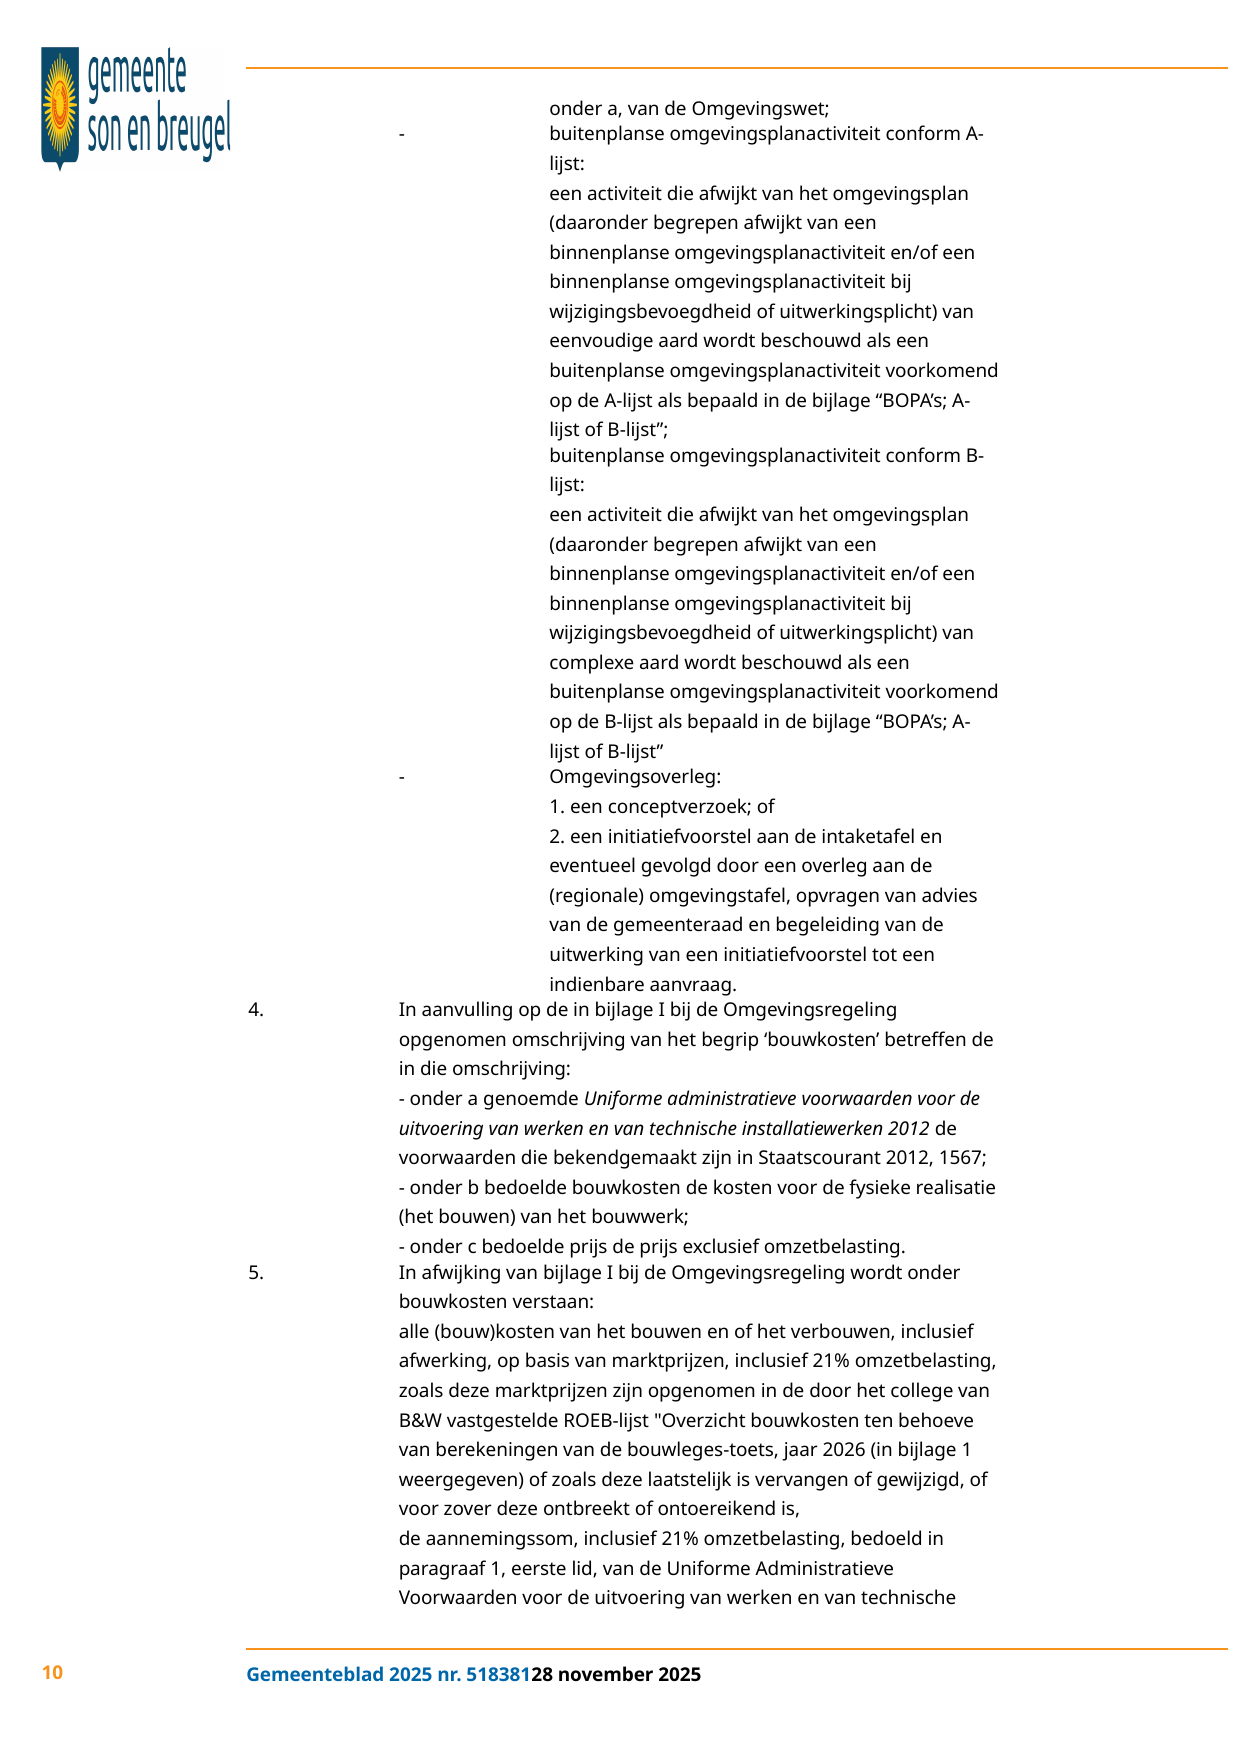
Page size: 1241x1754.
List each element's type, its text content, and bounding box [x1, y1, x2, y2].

table_cell [248, 95, 398, 121]
table_cell [1001, 442, 1152, 764]
table_cell - [399, 121, 549, 442]
table_cell [1001, 1259, 1152, 1610]
table_cell [248, 121, 398, 442]
table_cell [399, 442, 549, 764]
table_cell In afwijking van bijlage I bij de Omgevingsregeling wordt onder bouwkosten verstaan: alle (bouw)kosten van het bouwen en of het verbouwen, inclusief afwerking, op basis van marktprijzen, inclusief 21% omzetbelasting, zoals deze marktprijzen zijn opgenomen in de door het college van B&W vastgestelde ROEB-lijst "Overzicht bouwkosten ten behoeve van berekeningen van de bouwleges-toets, jaar 2026 (in bijlage 1 weergegeven) of zoals deze laatstelijk is vervangen of gewijzigd, of voor zover deze ontbreekt of ontoereikend is, de aannemingssom, inclusief 21% omzetbelasting, bedoeld in paragraaf 1, eerste lid, van de Uniforme Administratieve Voorwaarden voor de uitvoering van werken en van technische [399, 1259, 1001, 1610]
table_cell [1001, 121, 1152, 442]
table_cell - [399, 95, 549, 121]
table_cell [1001, 764, 1152, 996]
table_cell [1001, 95, 1152, 121]
table_cell [248, 764, 398, 996]
table_cell In aanvulling op de in bijlage I bij de Omgevingsregeling opgenomen omschrijving van het begrip ‘bouwkosten’ betreffen de in die omschrijving: - onder a genoemde Uniforme administratieve voorwaarden voor de uitvoering van werken en van technische installatiewerken 2012 de voorwaarden die bekendgemaakt zijn in Staatscourant 2012, 1567; - onder b bedoelde bouwkosten de kosten voor de fysieke realisatie (het bouwen) van het bouwwerk; - onder c bedoelde prijs de prijs exclusief omzetbelasting. [399, 996, 1001, 1259]
table_cell onder a, van de Omgevingswet; [549, 95, 1001, 121]
table_cell 5. [248, 1259, 398, 1610]
table_cell buitenplanse omgevingsplanactiviteit conform A-lijst: een activiteit die afwijkt van het omgevingsplan (daaronder begrepen afwijkt van een binnenplanse omgevingsplanactiviteit en/of een binnenplanse omgevingsplanactiviteit bij wijzigingsbevoegdheid of uitwerkingsplicht) van eenvoudige aard wordt beschouwd als een buitenplanse omgevingsplanactiviteit voorkomend op de A-lijst als bepaald in de bijlage “BOPA’s; A-lijst of B-lijst”; [549, 121, 1001, 442]
picture [41, 47, 231, 172]
table_cell buitenplanse omgevingsplanactiviteit conform B-lijst: een activiteit die afwijkt van het omgevingsplan (daaronder begrepen afwijkt van een binnenplanse omgevingsplanactiviteit en/of een binnenplanse omgevingsplanactiviteit bij wijzigingsbevoegdheid of uitwerkingsplicht) van complexe aard wordt beschouwd als een buitenplanse omgevingsplanactiviteit voorkomend op de B-lijst als bepaald in de bijlage “BOPA’s; A-lijst of B-lijst” [549, 442, 1001, 764]
table_cell 4. [248, 996, 398, 1259]
table_cell Omgevingsoverleg: 1. een conceptverzoek; of 2. een initiatiefvoorstel aan de intaketafel en eventueel gevolgd door een overleg aan de (regionale) omgevingstafel, opvragen van advies van de gemeenteraad en begeleiding van de uitwerking van een initiatiefvoorstel tot een indienbare aanvraag. [549, 764, 1001, 996]
table_cell [1001, 996, 1152, 1259]
table_cell - [399, 764, 549, 996]
table_cell [248, 442, 398, 764]
